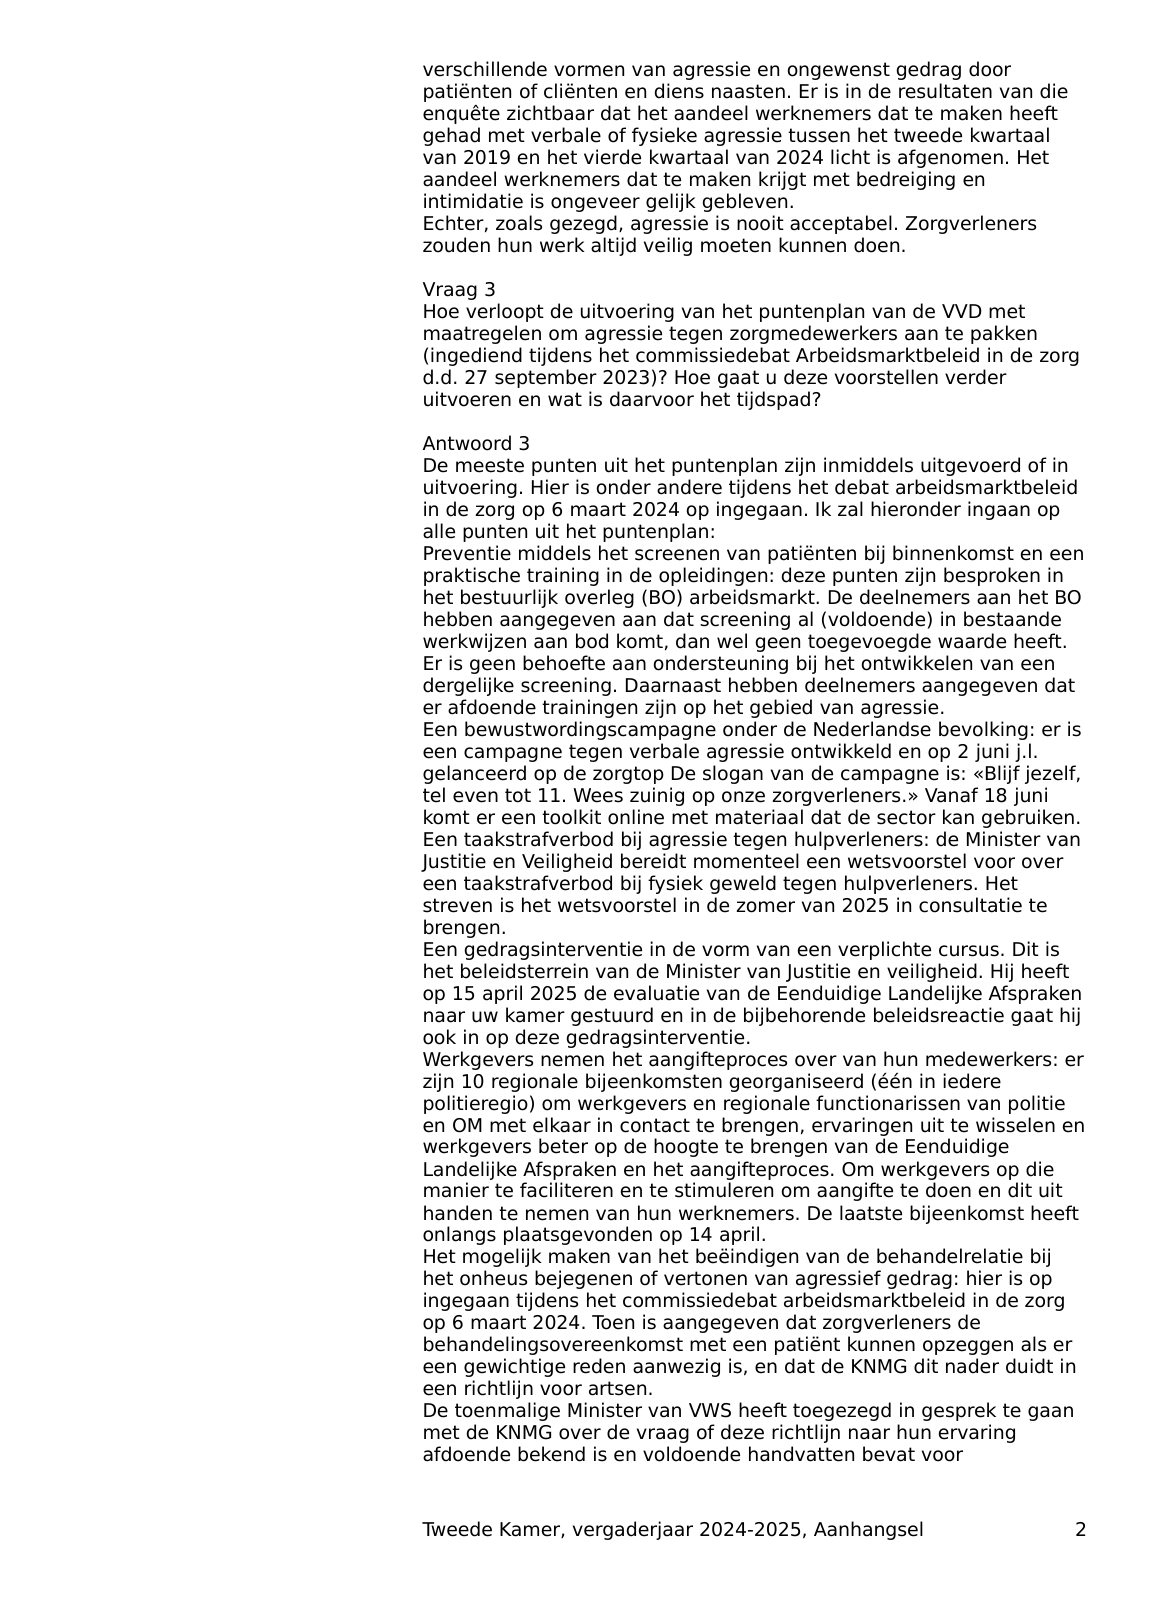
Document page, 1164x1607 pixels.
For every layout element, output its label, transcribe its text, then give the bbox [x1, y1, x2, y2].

text Antwoord 3 [422, 433, 1087, 455]
text Een bewustwordingscampagne onder de Nederlandse bevolking: er is een campagne tegen verbale agressie ontwikkeld en op 2 juni j.l. gelanceerd op de zorgtop De slogan van de campagne is: «Blijf jezelf, tel even tot 11. Wees zuinig op onze zorgverleners.» Vanaf 18 juni komt er een toolkit online met materiaal dat de sector kan gebruiken. [422, 719, 1087, 829]
text Het mogelijk maken van het beëindigen van de behandelrelatie bij het onheus bejegenen of vertonen van agressief gedrag: hier is op ingegaan tijdens het commissiedebat arbeidsmarktbeleid in de zorg op 6 maart 2024. Toen is aangegeven dat zorgverleners de behandelingsovereenkomst met een patiënt kunnen opzeggen als er een gewichtige reden aanwezig is, en dat de KNMG dit nader duidt in een richtlijn voor artsen. [422, 1246, 1087, 1400]
text Preventie middels het screenen van patiënten bij binnenkomst en een praktische training in de opleidingen: deze punten zijn besproken in het bestuurlijk overleg (BO) arbeidsmarkt. De deelnemers aan het BO hebben aangegeven aan dat screening al (voldoende) in bestaande werkwijzen aan bod komt, dan wel geen toegevoegde waarde heeft. Er is geen behoefte aan ondersteuning bij het ontwikkelen van een dergelijke screening. Daarnaast hebben deelnemers aangegeven dat er afdoende trainingen zijn op het gebied van agressie. [422, 543, 1087, 719]
text Vraag 3 [422, 279, 1087, 301]
text Werkgevers nemen het aangifteproces over van hun medewerkers: er zijn 10 regionale bijeenkomsten georganiseerd (één in iedere politieregio) om werkgevers en regionale functionarissen van politie en OM met elkaar in contact te brengen, ervaringen uit te wisselen en werkgevers beter op de hoogte te brengen van de Eenduidige Landelijke Afspraken en het aangifteproces. Om werkgevers op die manier te faciliteren en te stimuleren om aangifte te doen en dit uit handen te nemen van hun werknemers. De laatste bijeenkomst heeft onlangs plaatsgevonden op 14 april. [422, 1048, 1087, 1246]
text Hoe verloopt de uitvoering van het puntenplan van de VVD met maatregelen om agressie tegen zorgmedewerkers aan te pakken (ingediend tijdens het commissiedebat Arbeidsmarktbeleid in de zorg d.d. 27 september 2023)? Hoe gaat u deze voorstellen verder uitvoeren en wat is daarvoor het tijdspad? [422, 301, 1087, 411]
text Een gedragsinterventie in de vorm van een verplichte cursus. Dit is het beleidsterrein van de Minister van Justitie en veiligheid. Hij heeft op 15 april 2025 de evaluatie van de Eenduidige Landelijke Afspraken naar uw kamer gestuurd en in de bijbehorende beleidsreactie gaat hij ook in op deze gedragsinterventie. [422, 939, 1087, 1048]
text Een taakstrafverbod bij agressie tegen hulpverleners: de Minister van Justitie en Veiligheid bereidt momenteel een wetsvoorstel voor over een taakstrafverbod bij fysiek geweld tegen hulpverleners. Het streven is het wetsvoorstel in de zomer van 2025 in consultatie te brengen. [422, 829, 1087, 939]
text verschillende vormen van agressie en ongewenst gedrag door patiënten of cliënten en diens naasten. Er is in de resultaten van die enquête zichtbaar dat het aandeel werknemers dat te maken heeft gehad met verbale of fysieke agressie tussen het tweede kwartaal van 2019 en het vierde kwartaal van 2024 licht is afgenomen. Het aandeel werknemers dat te maken krijgt met bedreiging en intimidatie is ongeveer gelijk gebleven. [422, 59, 1087, 213]
text De meeste punten uit het puntenplan zijn inmiddels uitgevoerd of in uitvoering. Hier is onder andere tijdens het debat arbeidsmarktbeleid in de zorg op 6 maart 2024 op ingegaan. Ik zal hieronder ingaan op alle punten uit het puntenplan: [422, 455, 1087, 543]
text Echter, zoals gezegd, agressie is nooit acceptabel. Zorgverleners zouden hun werk altijd veilig moeten kunnen doen. [422, 213, 1087, 257]
text De toenmalige Minister van VWS heeft toegezegd in gesprek te gaan met de KNMG over de vraag of deze richtlijn naar hun ervaring afdoende bekend is en voldoende handvatten bevat voor [422, 1400, 1087, 1466]
